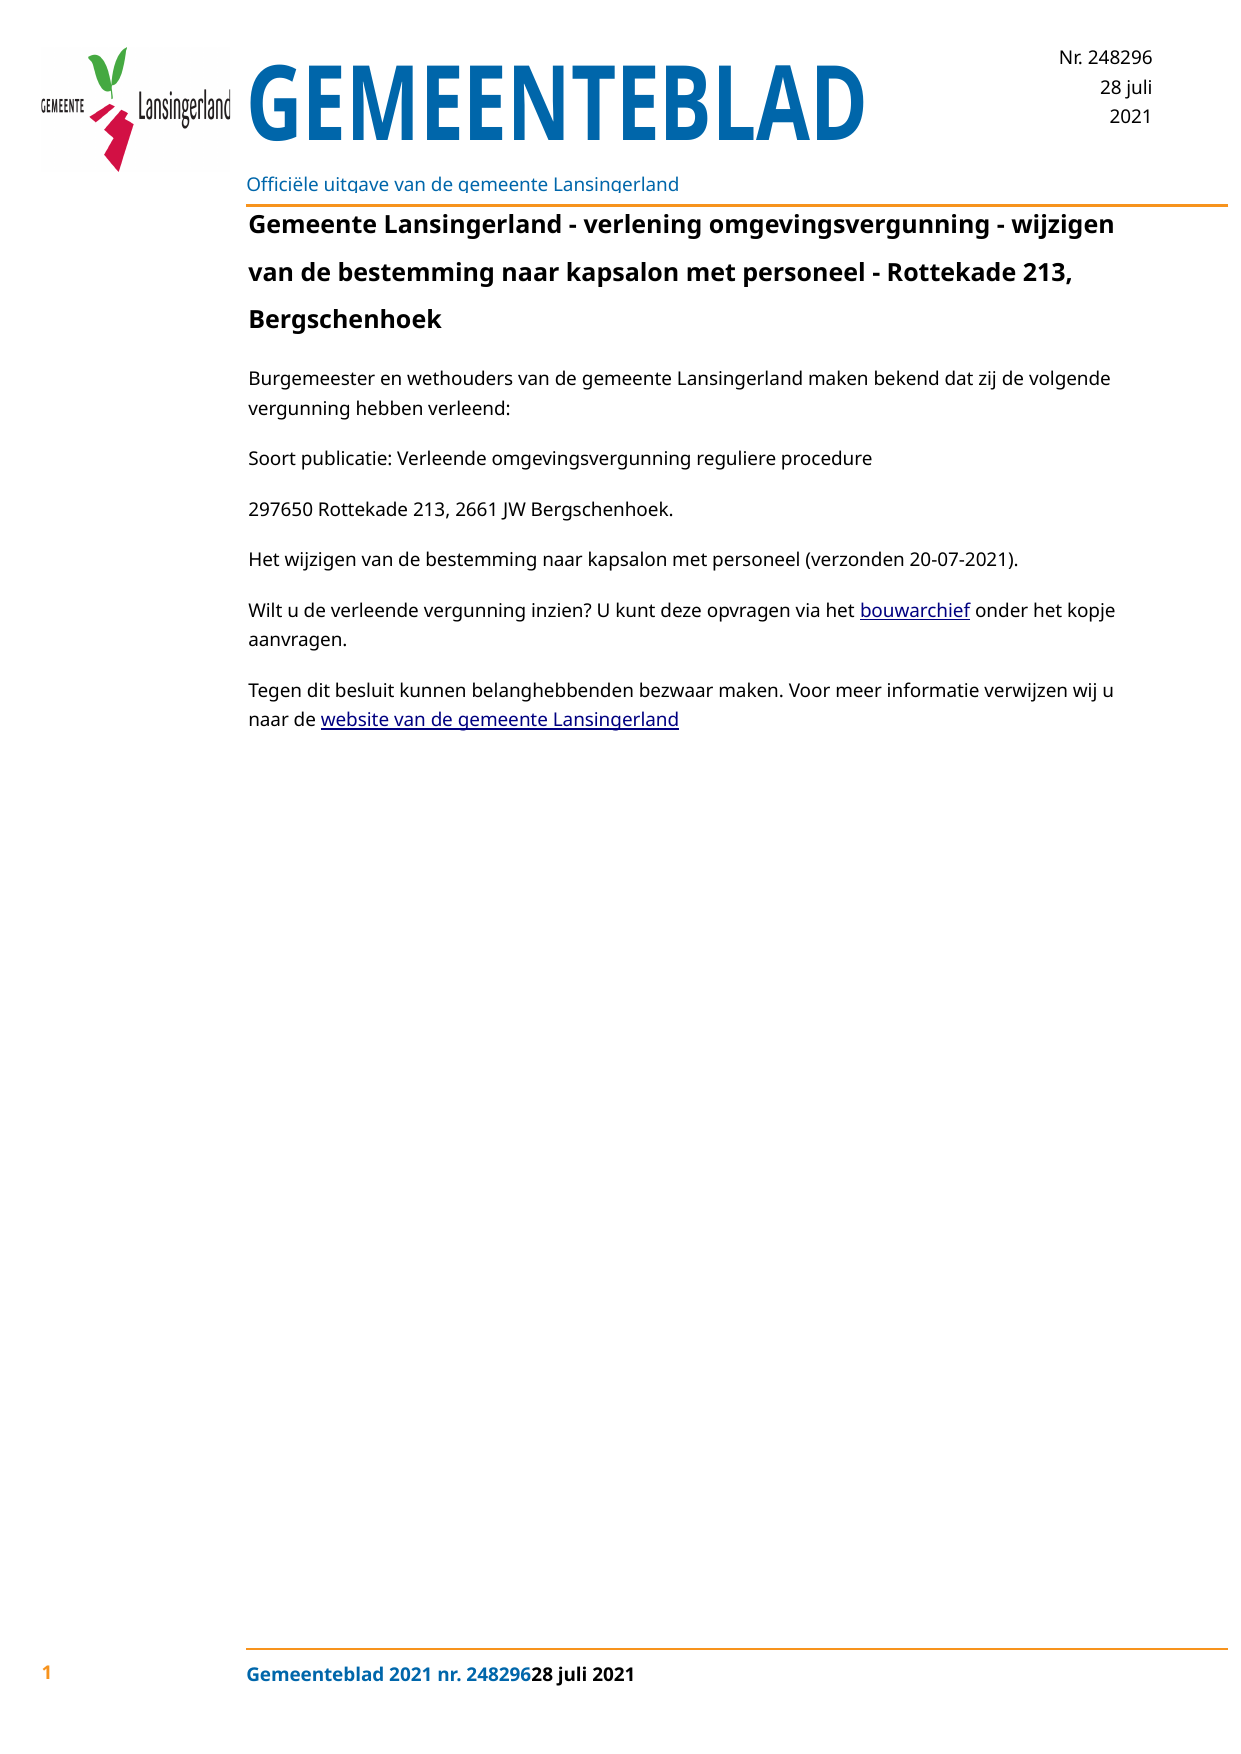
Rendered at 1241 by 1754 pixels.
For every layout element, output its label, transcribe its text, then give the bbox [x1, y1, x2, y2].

text 297650 Rottekade 213, 2661 JW Bergschenhoek. [248, 496, 1152, 522]
text Gemeente Lansingerland - verlening omgevingsvergunning - wijzigen van de bestemming naar kapsalon met personeel - Rottekade 213, Bergschenhoek [248, 207, 1152, 336]
text Tegen dit besluit kunnen belanghebbenden bezwaar maken. Voor meer informatie verwijzen wij u naar de website van de gemeente Lansingerland [248, 677, 1152, 732]
text Het wijzigen van de bestemming naar kapsalon met personeel (verzonden 20-07-2021). [248, 546, 1152, 572]
text Soort publicatie: Verleende omgevingsvergunning reguliere procedure [248, 446, 1152, 471]
text Burgemeester en wethouders van de gemeente Lansingerland maken bekend dat zij de volgende vergunning hebben verleend: [248, 366, 1152, 421]
text Wilt u de verleende vergunning inzien? U kunt deze opvragen via het bouwarchief onder het kopje aanvragen. [248, 597, 1152, 652]
picture [41, 47, 231, 172]
